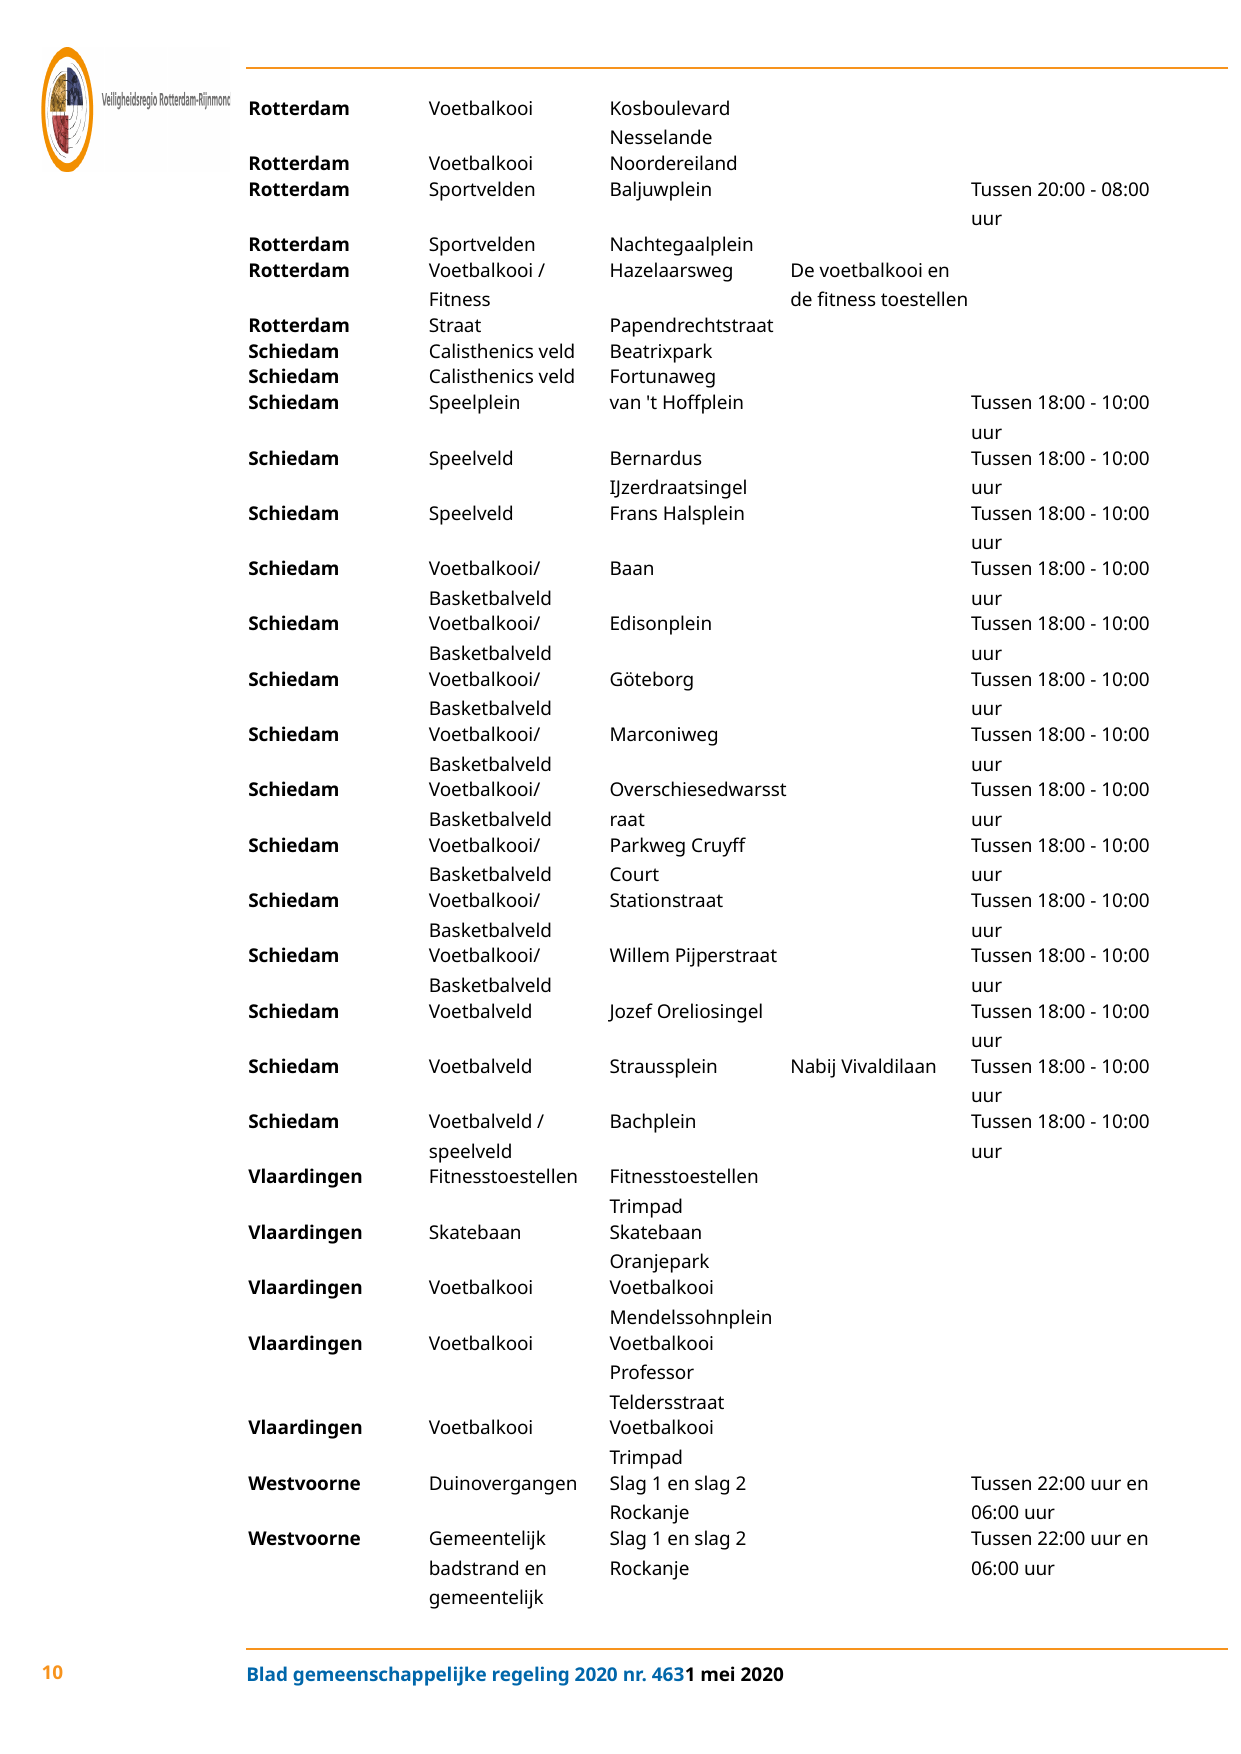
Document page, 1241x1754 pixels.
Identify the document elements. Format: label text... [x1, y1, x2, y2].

table_cell Straat [429, 312, 609, 338]
table_cell [790, 364, 971, 389]
table_cell Willem Pijperstraat [609, 943, 790, 998]
table_cell Voetbalkooi [429, 1415, 609, 1470]
table_cell Voetbalkooi/Basketbalveld [429, 666, 609, 721]
table_cell Fitnesstoestellen Trimpad [609, 1164, 790, 1219]
picture [41, 47, 231, 172]
table_cell Westvoorne [248, 1525, 429, 1610]
table_cell Tussen 18:00 - 10:00 uur [971, 1109, 1152, 1164]
table_cell Voetbalkooi/Basketbalveld [429, 943, 609, 998]
table_cell Voetbalveld / speelveld [429, 1109, 609, 1164]
table_cell [790, 1274, 971, 1330]
table_cell Tussen 18:00 - 10:00 uur [971, 1053, 1152, 1108]
table_cell Calisthenics veld [429, 338, 609, 364]
table_cell Duinovergangen [429, 1470, 609, 1525]
table_cell Schiedam [248, 555, 429, 611]
table_cell [971, 1415, 1152, 1470]
table_cell Schiedam [248, 666, 429, 721]
table_cell Bernardus IJzerdraatsingel [609, 445, 790, 500]
table_cell Tussen 18:00 - 10:00 uur [971, 445, 1152, 500]
table_cell Vlaardingen [248, 1164, 429, 1219]
table_cell [790, 1525, 971, 1610]
table_cell Tussen 18:00 - 10:00 uur [971, 555, 1152, 611]
table_cell [971, 1274, 1152, 1330]
table_cell Tussen 18:00 - 10:00 uur [971, 943, 1152, 998]
table_cell [790, 95, 971, 150]
table_cell Nachtegaalplein [609, 231, 790, 257]
table_cell Rotterdam [248, 231, 429, 257]
table_cell Tussen 18:00 - 10:00 uur [971, 777, 1152, 832]
table_cell Tussen 18:00 - 10:00 uur [971, 500, 1152, 555]
table_cell [790, 338, 971, 364]
table_cell Vlaardingen [248, 1274, 429, 1330]
table_cell Schiedam [248, 1109, 429, 1164]
table_cell Voetbalkooi/Basketbalveld [429, 832, 609, 887]
table_cell Vlaardingen [248, 1415, 429, 1470]
table_cell Edisonplein [609, 611, 790, 666]
table_cell Rotterdam [248, 150, 429, 176]
table_cell Skatebaan [429, 1219, 609, 1274]
table_cell Voetbalkooi [429, 150, 609, 176]
table_cell Noordereiland [609, 150, 790, 176]
table_cell Schiedam [248, 389, 429, 445]
table_cell [790, 555, 971, 611]
table_cell Schiedam [248, 943, 429, 998]
table_cell [790, 389, 971, 445]
table_cell [790, 1219, 971, 1274]
table_cell Voetbalkooi Trimpad [609, 1415, 790, 1470]
table_cell Straussplein [609, 1053, 790, 1108]
table_cell Rotterdam [248, 95, 429, 150]
table_cell [790, 611, 971, 666]
table_cell Sportvelden [429, 231, 609, 257]
table_cell Westvoorne [248, 1470, 429, 1525]
table_cell Schiedam [248, 338, 429, 364]
table_cell Calisthenics veld [429, 364, 609, 389]
table_cell Tussen 18:00 - 10:00 uur [971, 887, 1152, 942]
table_cell Tussen 22:00 uur en 06:00 uur [971, 1470, 1152, 1525]
table_cell Voetbalkooi [429, 1274, 609, 1330]
table_cell Tussen 18:00 - 10:00 uur [971, 832, 1152, 887]
table_cell [971, 312, 1152, 338]
table_cell [790, 832, 971, 887]
table_cell [790, 150, 971, 176]
table_cell [790, 666, 971, 721]
table_cell Schiedam [248, 1053, 429, 1108]
table_cell [790, 998, 971, 1053]
table_cell Voetbalkooi Professor Teldersstraat [609, 1330, 790, 1414]
table_cell [790, 943, 971, 998]
table_cell Speelveld [429, 500, 609, 555]
table_cell [971, 338, 1152, 364]
table_cell Voetbalkooi/Basketbalveld [429, 777, 609, 832]
table_cell [790, 500, 971, 555]
table_cell [790, 721, 971, 777]
table_cell [971, 257, 1152, 312]
table_cell Marconiweg [609, 721, 790, 777]
table_cell [790, 777, 971, 832]
table_cell [971, 1219, 1152, 1274]
table_cell Voetbalkooi/Basketbalveld [429, 611, 609, 666]
table_cell Speelplein [429, 389, 609, 445]
table_cell [971, 364, 1152, 389]
table_cell Fortunaweg [609, 364, 790, 389]
table_cell [790, 887, 971, 942]
table_cell [971, 231, 1152, 257]
table_cell Sportvelden [429, 176, 609, 231]
table_cell Slag 1 en slag 2 Rockanje [609, 1525, 790, 1610]
table_cell Schiedam [248, 832, 429, 887]
table_cell Voetbalveld [429, 1053, 609, 1108]
table_cell Tussen 18:00 - 10:00 uur [971, 389, 1152, 445]
table_cell [971, 150, 1152, 176]
table_cell Schiedam [248, 887, 429, 942]
table_cell Schiedam [248, 721, 429, 777]
table_cell Baljuwplein [609, 176, 790, 231]
table_cell Schiedam [248, 998, 429, 1053]
table_cell Vlaardingen [248, 1330, 429, 1414]
table_cell Tussen 18:00 - 10:00 uur [971, 721, 1152, 777]
table_cell Hazelaarsweg [609, 257, 790, 312]
table_cell Tussen 20:00 - 08:00 uur [971, 176, 1152, 231]
table_cell Voetbalkooi Mendelssohnplein [609, 1274, 790, 1330]
table_cell Voetbalkooi/Basketbalveld [429, 721, 609, 777]
table_cell Voetbalkooi/Basketbalveld [429, 555, 609, 611]
table_cell [790, 176, 971, 231]
table_cell [790, 1330, 971, 1414]
table_cell [790, 1164, 971, 1219]
table_cell Nabij Vivaldilaan [790, 1053, 971, 1108]
table_cell Stationstraat [609, 887, 790, 942]
table_cell Schiedam [248, 500, 429, 555]
table_cell Schiedam [248, 611, 429, 666]
table_cell Voetbalkooi/Basketbalveld [429, 887, 609, 942]
table_cell Frans Halsplein [609, 500, 790, 555]
table_cell Voetbalkooi [429, 95, 609, 150]
table_cell Beatrixpark [609, 338, 790, 364]
table_cell Schiedam [248, 445, 429, 500]
table_cell Parkweg Cruyff Court [609, 832, 790, 887]
table_cell Baan [609, 555, 790, 611]
table_cell Rotterdam [248, 176, 429, 231]
table_cell Voetbalkooi / Fitness [429, 257, 609, 312]
table_cell Rotterdam [248, 312, 429, 338]
table_cell [790, 1470, 971, 1525]
table_cell [790, 312, 971, 338]
table_cell [971, 1330, 1152, 1414]
table_cell Papendrechtstraat [609, 312, 790, 338]
table_cell Skatebaan Oranjepark [609, 1219, 790, 1274]
table_cell [971, 95, 1152, 150]
table_cell Schiedam [248, 364, 429, 389]
table_cell [790, 445, 971, 500]
table_cell [790, 1415, 971, 1470]
table_cell Slag 1 en slag 2 Rockanje [609, 1470, 790, 1525]
table_cell Kosboulevard Nesselande [609, 95, 790, 150]
table_cell Speelveld [429, 445, 609, 500]
table_cell Fitnesstoestellen [429, 1164, 609, 1219]
table_cell [790, 1109, 971, 1164]
table_cell Jozef Oreliosingel [609, 998, 790, 1053]
table_cell Vlaardingen [248, 1219, 429, 1274]
table_cell Tussen 18:00 - 10:00 uur [971, 998, 1152, 1053]
table_cell Tussen 18:00 - 10:00 uur [971, 666, 1152, 721]
table_cell [790, 231, 971, 257]
table_cell Schiedam [248, 777, 429, 832]
table_cell De voetbalkooi en de fitness toestellen [790, 257, 971, 312]
table_cell Gemeentelijk badstrand en gemeentelijk [429, 1525, 609, 1610]
table_cell Tussen 18:00 - 10:00 uur [971, 611, 1152, 666]
table_cell Overschiesedwarsstraat [609, 777, 790, 832]
table_cell Voetbalveld [429, 998, 609, 1053]
table_cell Tussen 22:00 uur en 06:00 uur [971, 1525, 1152, 1610]
table_cell Rotterdam [248, 257, 429, 312]
table_cell [971, 1164, 1152, 1219]
table_cell Göteborg [609, 666, 790, 721]
table_cell Voetbalkooi [429, 1330, 609, 1414]
table_cell Bachplein [609, 1109, 790, 1164]
table_cell van 't Hoffplein [609, 389, 790, 445]
